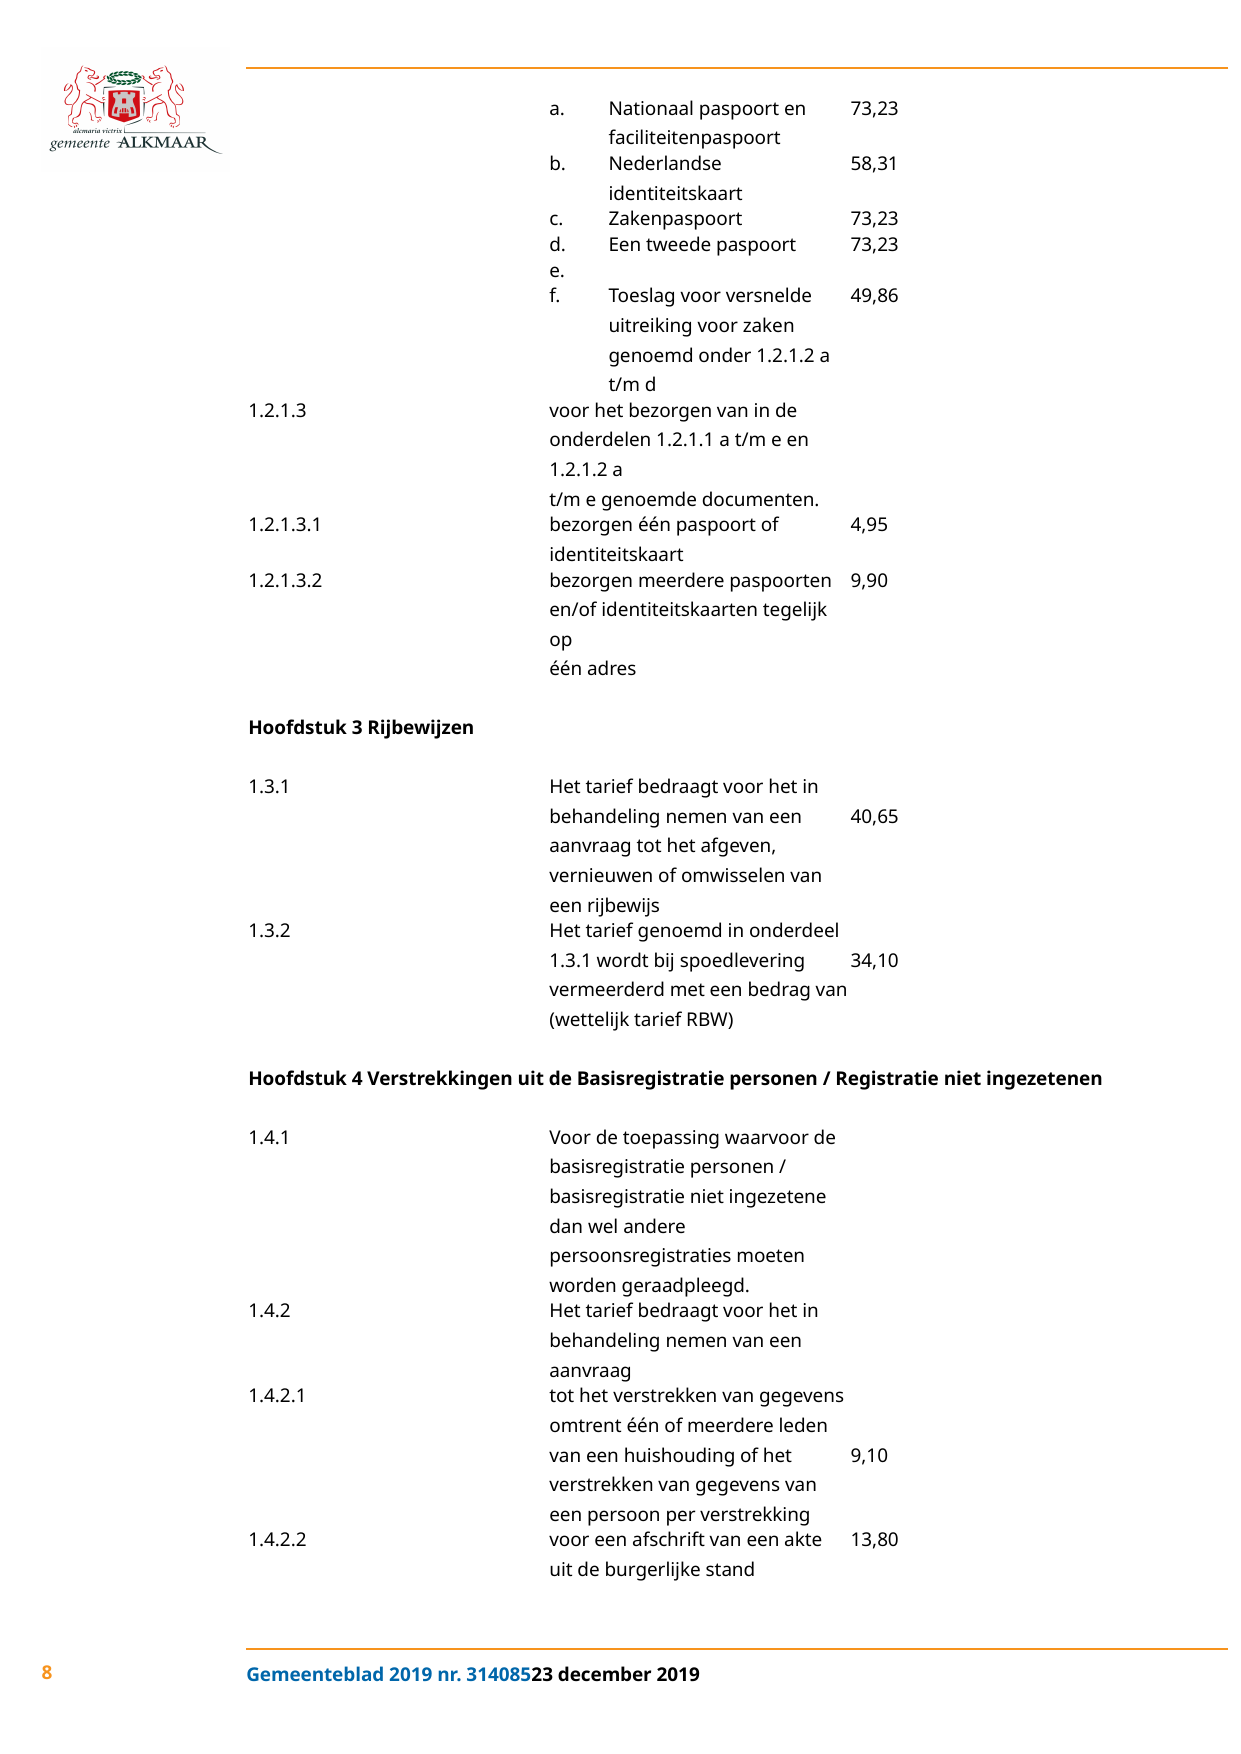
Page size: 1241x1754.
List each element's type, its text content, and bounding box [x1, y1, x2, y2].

table_cell 73,23 [850, 231, 1152, 257]
table_cell 4,95 [850, 512, 1152, 567]
table_cell Het tarief genoemd in onderdeel 1.3.1 wordt bij spoedlevering vermeerderd met een bedrag van (wettelijk tarief RBW) [549, 918, 850, 1032]
table_cell [248, 205, 549, 231]
table_cell 34,10 [850, 918, 1152, 1032]
table_cell Het tarief bedraagt voor het in behandeling nemen van een aanvraag [549, 1298, 850, 1383]
table_header 1.3.1 [248, 774, 549, 917]
table_cell 58,31 [850, 150, 1152, 205]
table_cell bezorgen één paspoort of identiteitskaart [549, 512, 850, 567]
table_cell 1.2.1.3.2 [248, 567, 549, 681]
table_cell 9,10 [850, 1383, 1152, 1527]
table_cell Nationaal paspoort en faciliteitenpaspoort [549, 95, 850, 150]
picture [41, 47, 231, 172]
table_header 40,65 [850, 774, 1152, 917]
table_cell voor het bezorgen van in de onderdelen 1.2.1.1 a t/m e en 1.2.1.2 a t/m e genoemde documenten. [549, 397, 850, 512]
table_cell 9,90 [850, 567, 1152, 681]
table_header Voor de toepassing waarvoor de basisregistratie personen / basisregistratie niet ingezetene dan wel andere persoonsregistraties moeten worden geraadpleegd. [549, 1124, 850, 1298]
table_cell [248, 150, 549, 205]
table_header Het tarief bedraagt voor het in behandeling nemen van een aanvraag tot het afgeven, vernieu­wen of omwisselen van een rijbewijs [549, 774, 850, 917]
table_cell tot het verstrekken van gegevens omtrent één of meerdere leden van een huishouding of het verstrekken van gegevens van een persoon per verstrekking [549, 1383, 850, 1527]
table_cell [549, 257, 850, 283]
table_cell 1.4.2.1 [248, 1383, 549, 1527]
table_cell [248, 95, 549, 150]
table_cell 1.2.1.3.1 [248, 512, 549, 567]
table_cell voor een afschrift van een akte uit de burgerlijke stand [549, 1527, 850, 1582]
table_cell bezorgen meerdere paspoorten en/of identiteitskaarten tegelijk op één adres [549, 567, 850, 681]
table_cell Een tweede paspoort [549, 231, 850, 257]
table_cell Zakenpaspoort [549, 205, 850, 231]
table_cell 1.4.2 [248, 1298, 549, 1383]
table_header 1.4.1 [248, 1124, 549, 1298]
table_cell Toeslag voor versnelde uitreiking voor zaken genoemd onder 1.2.1.2 a t/m d [549, 283, 850, 397]
table_cell 73,23 [850, 205, 1152, 231]
table_cell 49,86 [850, 283, 1152, 397]
text Hoofdstuk 4 Verstrekkingen uit de Basisregistratie personen / Registratie niet ingezetenen [248, 1065, 1152, 1091]
table_cell 1.4.2.2 [248, 1527, 549, 1582]
table_cell [850, 397, 1152, 512]
table_cell [850, 1298, 1152, 1383]
table_cell [248, 257, 549, 283]
text Hoofdstuk 3 Rijbewijzen [248, 714, 1152, 740]
table_cell 1.2.1.3 [248, 397, 549, 512]
table_cell Nederlandse identiteitskaart [549, 150, 850, 205]
table_cell [248, 283, 549, 397]
table_cell [248, 231, 549, 257]
table_cell 73,23 [850, 95, 1152, 150]
table_cell [850, 257, 1152, 283]
table_cell 1.3.2 [248, 918, 549, 1032]
table_header [850, 1124, 1152, 1298]
table_cell 13,80 [850, 1527, 1152, 1582]
